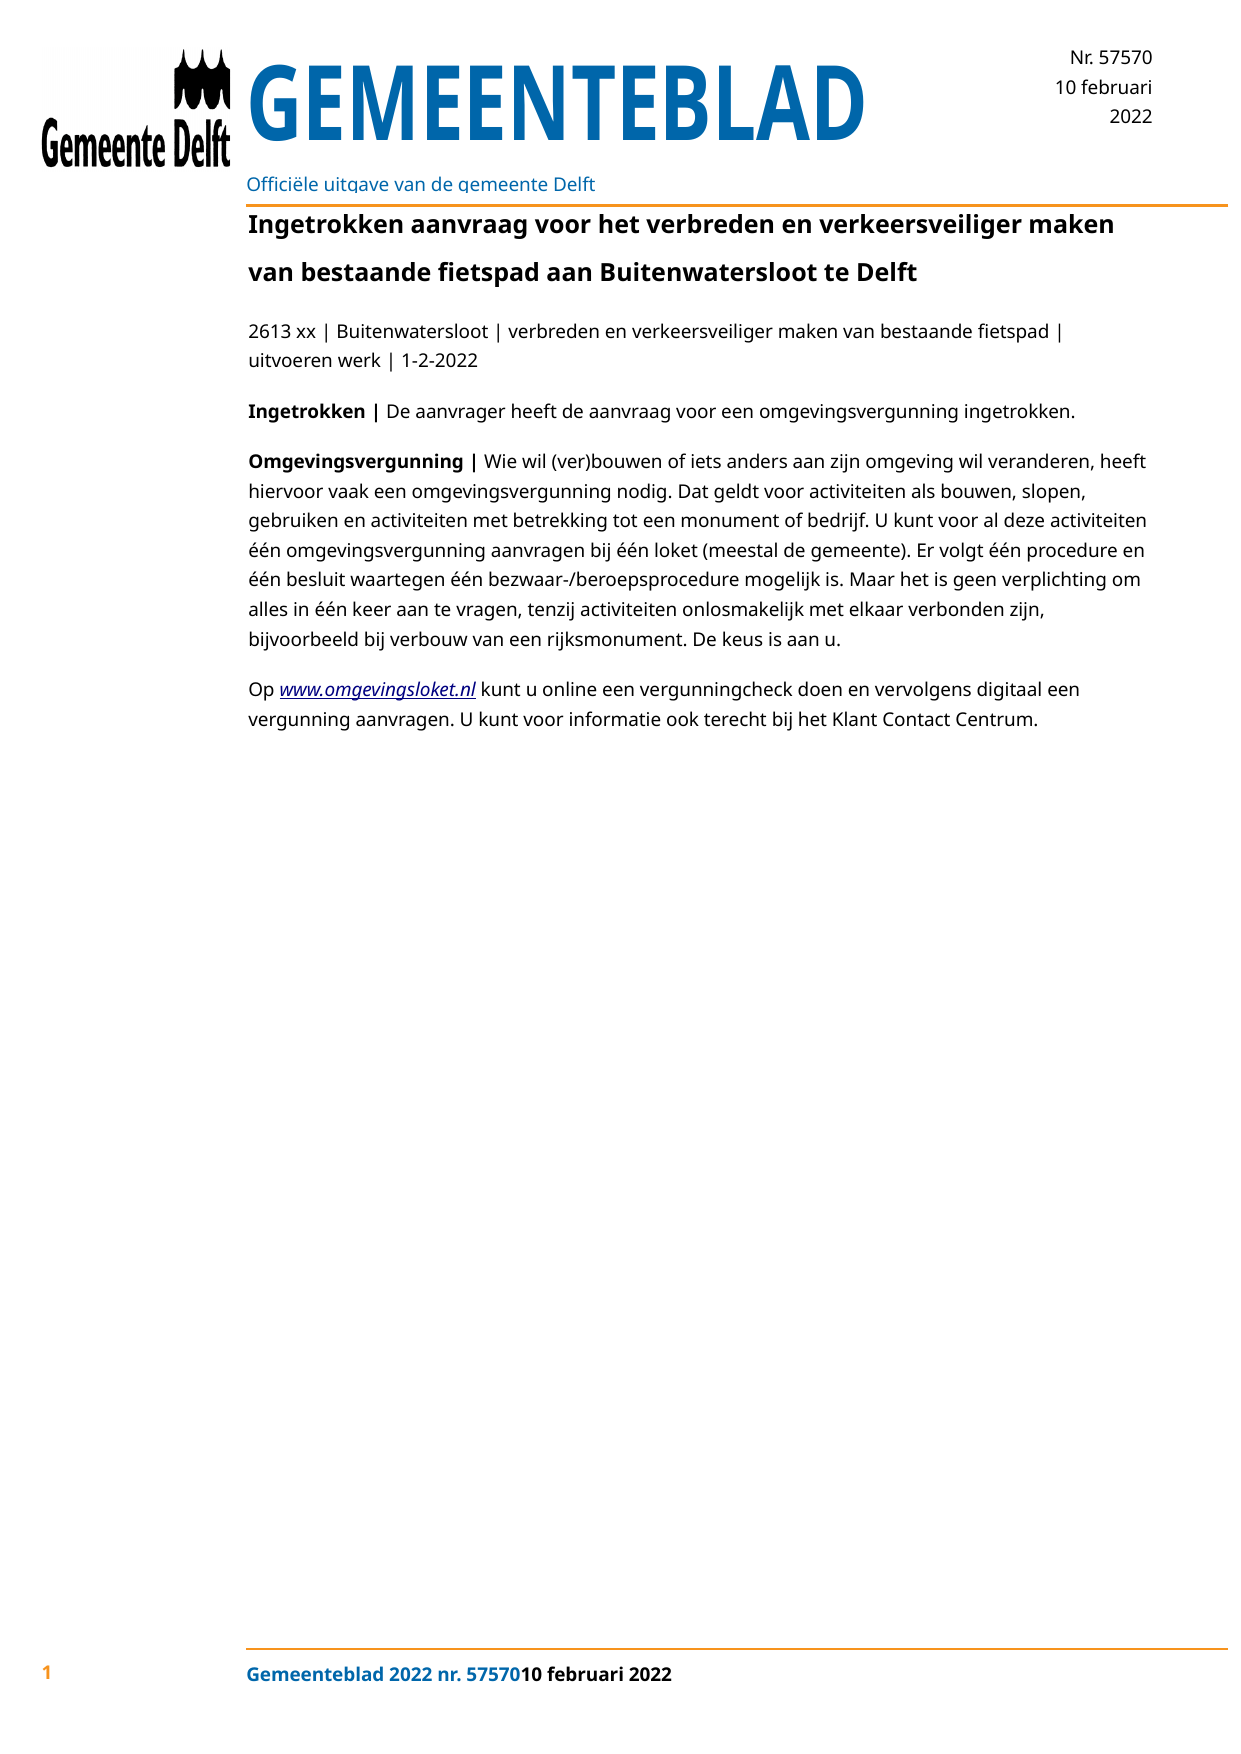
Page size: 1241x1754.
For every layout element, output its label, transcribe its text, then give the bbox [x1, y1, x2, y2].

text Op www.omgevingsloket.nl kunt u online een vergunningcheck doen en vervolgens digitaal een vergunning aanvragen. U kunt voor informatie ook terecht bij het Klant Contact Centrum. [248, 676, 1152, 732]
text Ingetrokken | De aanvrager heeft de aanvraag voor een omgevingsvergunning ingetrokken. [248, 398, 1152, 424]
text Omgevingsvergunning | Wie wil (ver)bouwen of iets anders aan zijn omgeving wil veranderen, heeft hiervoor vaak een omgevingsvergunning nodig. Dat geldt voor activiteiten als bouwen, slopen, gebruiken en activiteiten met betrekking tot een monument of bedrijf. U kunt voor al deze activiteiten één omgevingsvergunning aanvragen bij één loket (meestal de gemeente). Er volgt één procedure en één besluit waartegen één bezwaar-/beroepsprocedure mogelijk is. Maar het is geen verplichting om alles in één keer aan te vragen, tenzij activiteiten onlosmakelijk met elkaar verbonden zijn, bijvoorbeeld bij verbouw van een rijksmonument. De keus is aan u. [248, 448, 1152, 652]
text Ingetrokken aanvraag voor het verbreden en verkeersveiliger maken van bestaande fietspad aan Buitenwatersloot te Delft [248, 207, 1152, 288]
text 2613 xx | Buitenwatersloot | verbreden en verkeersveiliger maken van bestaande fietspad | uitvoeren werk | 1-2-2022 [248, 318, 1152, 373]
picture [41, 47, 231, 172]
